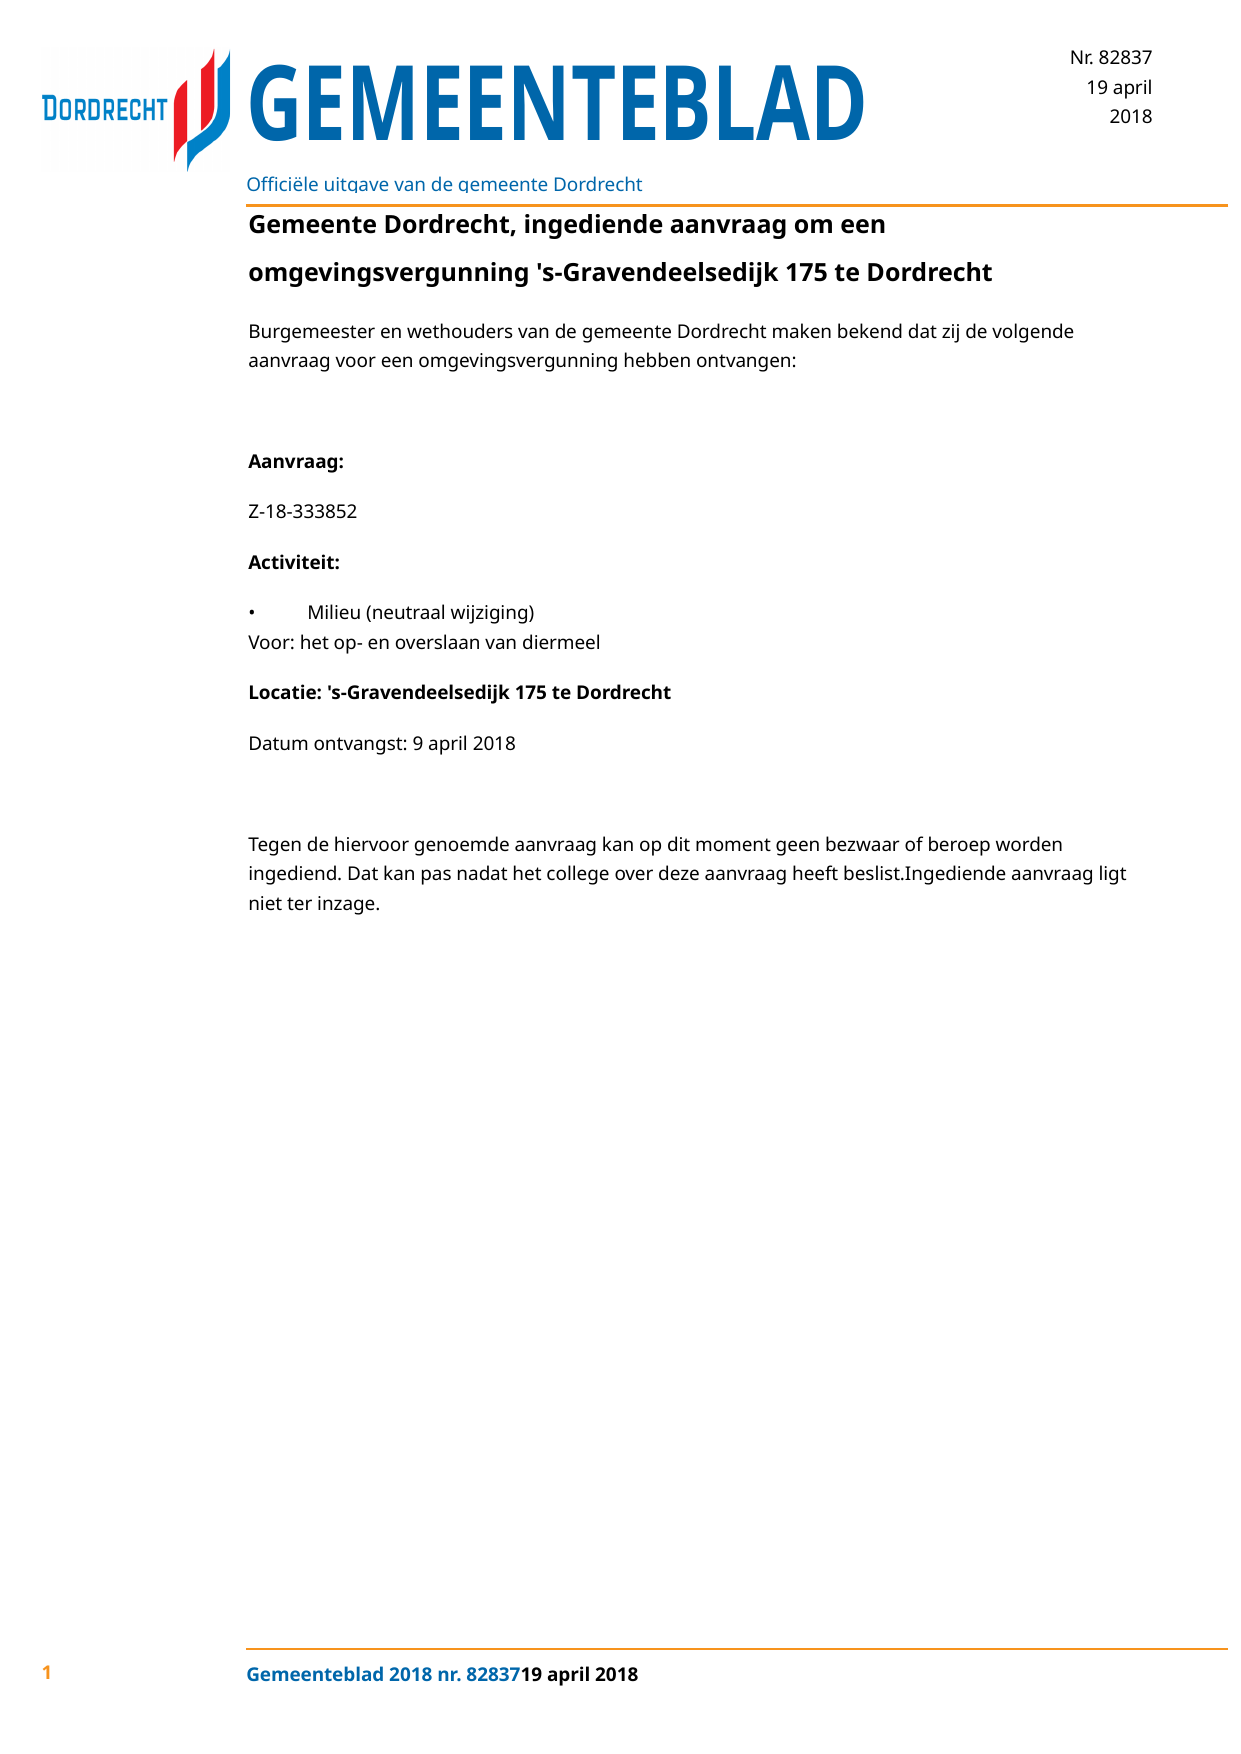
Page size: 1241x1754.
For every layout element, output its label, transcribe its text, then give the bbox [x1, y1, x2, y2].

text Locatie: 's-Gravendeelsedijk 175 te Dordrecht [248, 679, 1152, 705]
text Z-18-333852 [248, 499, 1152, 524]
text Burgemeester en wethouders van de gemeente Dordrecht maken bekend dat zij de volgende aanvraag voor een omgevingsvergunning hebben ontvangen: [248, 318, 1152, 373]
list Milieu (neutraal wijziging) [248, 599, 1152, 625]
text Voor: het op- en overslaan van diermeel [248, 629, 1152, 655]
picture [41, 47, 231, 172]
text Aanvraag: [248, 448, 1152, 474]
text Activiteit: [248, 549, 1152, 575]
text Datum ontvangst: 9 april 2018 [248, 730, 1152, 756]
text Tegen de hiervoor genoemde aanvraag kan op dit moment geen bezwaar of beroep worden ingediend. Dat kan pas nadat het college over deze aanvraag heeft beslist.Ingediende aanvraag ligt niet ter inzage. [248, 831, 1152, 916]
text Gemeente Dordrecht, ingediende aanvraag om een omgevingsvergunning 's-Gravendeelsedijk 175 te Dordrecht [248, 207, 1152, 288]
